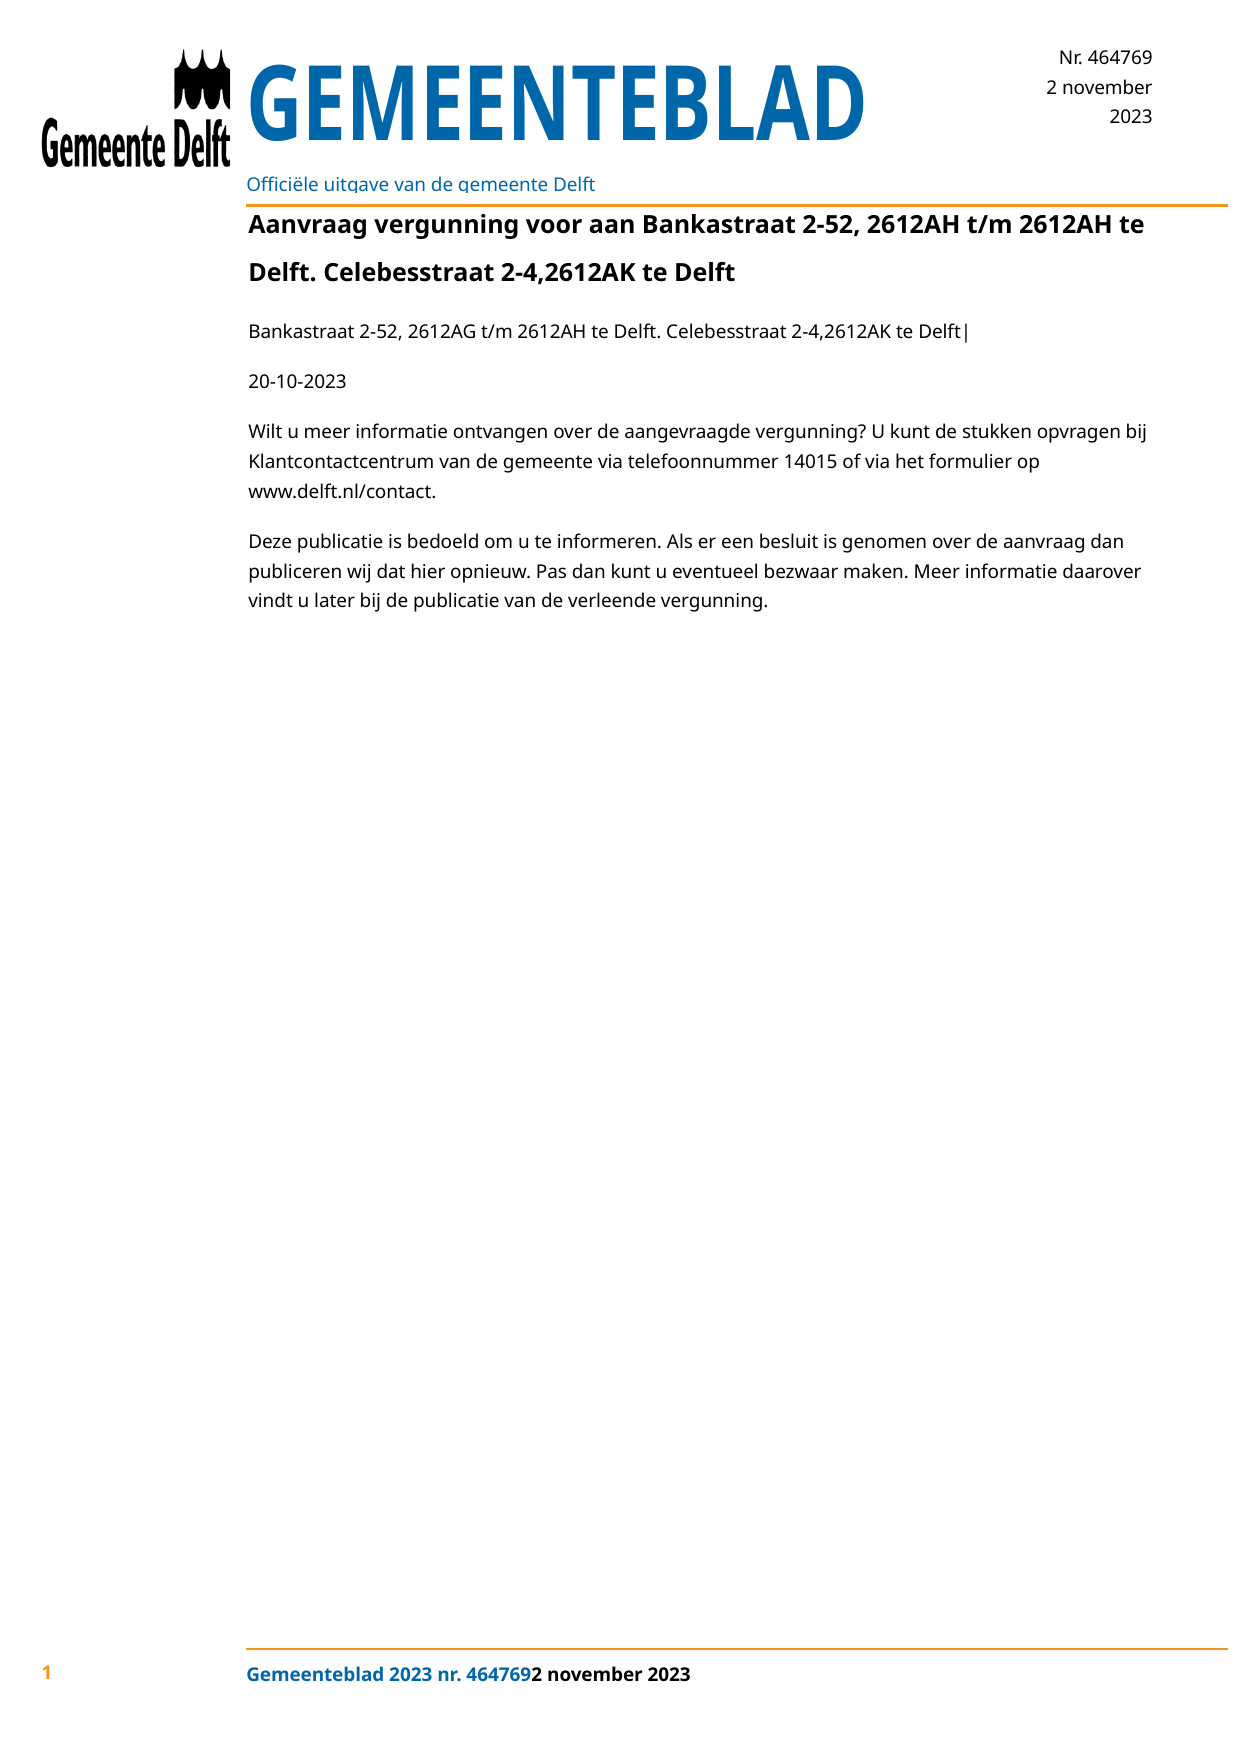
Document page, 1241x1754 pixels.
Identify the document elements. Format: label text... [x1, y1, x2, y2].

picture [41, 47, 231, 172]
text Wilt u meer informatie ontvangen over de aangevraagde vergunning? U kunt de stukken opvragen bij Klantcontactcentrum van de gemeente via telefoonnummer 14015 of via het formulier op www.delft.nl/contact. [248, 419, 1152, 504]
text 20-10-2023 [248, 368, 1152, 394]
text Deze publicatie is bedoeld om u te informeren. Als er een besluit is genomen over de aanvraag dan publiceren wij dat hier opnieuw. Pas dan kunt u eventueel bezwaar maken. Meer informatie daarover vindt u later bij de publicatie van de verleende vergunning. [248, 528, 1152, 613]
text Aanvraag vergunning voor aan Bankastraat 2-52, 2612AH t/m 2612AH te Delft. Celebesstraat 2-4,2612AK te Delft [248, 207, 1152, 288]
text Bankastraat 2-52, 2612AG t/m 2612AH te Delft. Celebesstraat 2-4,2612AK te Delft| [248, 318, 1152, 344]
